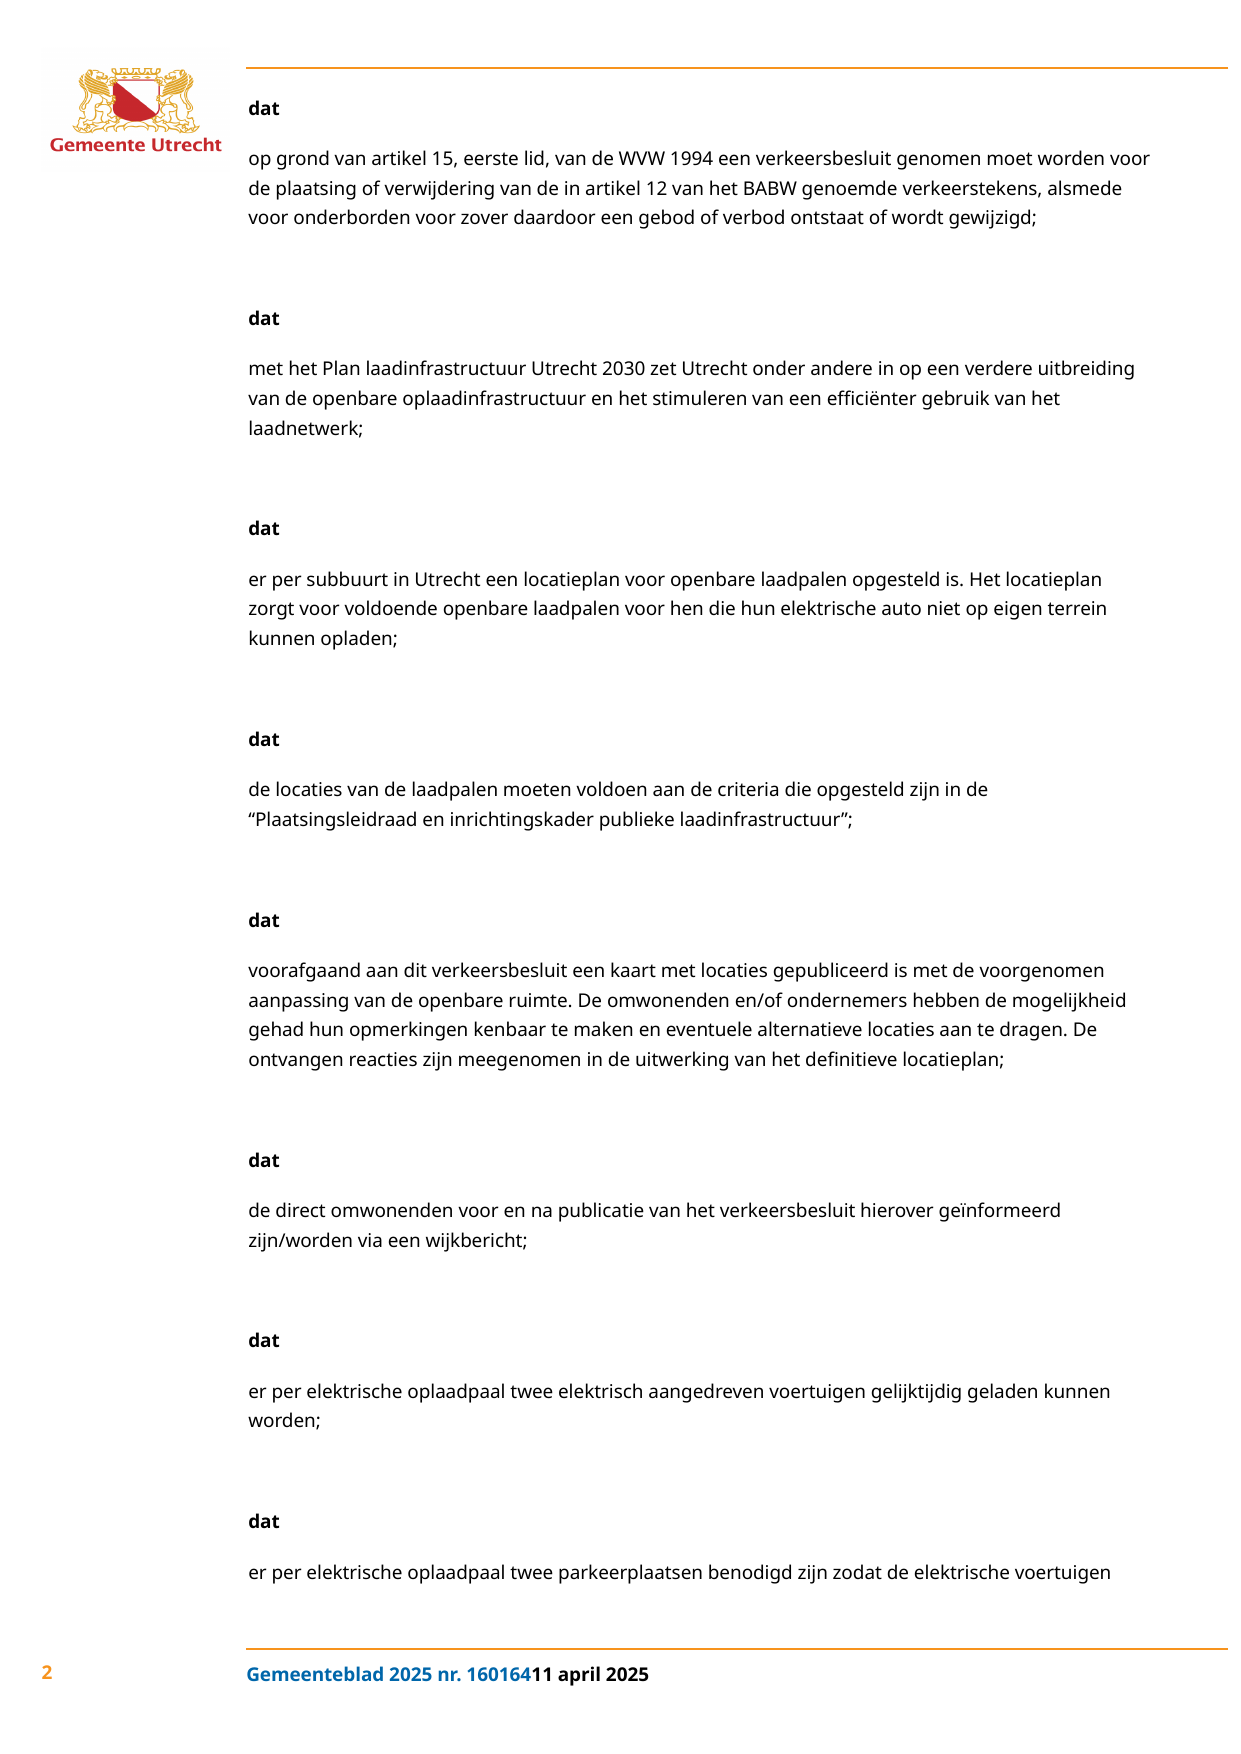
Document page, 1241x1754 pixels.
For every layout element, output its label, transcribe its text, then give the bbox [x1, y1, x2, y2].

text dat [248, 1147, 1152, 1173]
text op grond van artikel 15, eerste lid, van de WVW 1994 een verkeersbesluit genomen moet worden voor de plaatsing of verwijdering van de in artikel 12 van het BABW genoemde verkeerstekens, alsmede voor onderborden voor zover daardoor een gebod of verbod ontstaat of wordt gewijzigd; [248, 145, 1152, 230]
text er per elektrische oplaadpaal twee parkeerplaatsen benodigd zijn zodat de elektrische voertuigen [248, 1559, 1152, 1585]
text dat [248, 1508, 1152, 1534]
text met het Plan laadinfrastructuur Utrecht 2030 zet Utrecht onder andere in op een verdere uitbreiding van de openbare oplaadinfrastructuur en het stimuleren van een efficiënter gebruik van het laadnetwerk; [248, 356, 1152, 441]
text er per subbuurt in Utrecht een locatieplan voor openbare laadpalen opgesteld is. Het locatieplan zorgt voor voldoende openbare laadpalen voor hen die hun elektrische auto niet op eigen terrein kunnen opladen; [248, 566, 1152, 651]
text dat [248, 516, 1152, 541]
text dat [248, 726, 1152, 752]
picture [41, 47, 231, 172]
text dat [248, 1328, 1152, 1353]
text dat [248, 95, 1152, 121]
text dat [248, 305, 1152, 331]
text de direct omwonenden voor en na publicatie van het verkeersbesluit hierover geïnformeerd zijn/worden via een wijkbericht; [248, 1197, 1152, 1253]
text er per elektrische oplaadpaal twee elektrisch aangedreven voertuigen gelijktijdig geladen kunnen worden; [248, 1378, 1152, 1433]
text dat [248, 907, 1152, 933]
text de locaties van de laadpalen moeten voldoen aan de criteria die opgesteld zijn in de “Plaatsingsleidraad en inrichtingskader publieke laadinfrastructuur”; [248, 776, 1152, 832]
text voorafgaand aan dit verkeersbesluit een kaart met locaties gepubliceerd is met de voorgenomen aanpassing van de openbare ruimte. De omwonenden en/of ondernemers hebben de mogelijkheid gehad hun opmerkingen kenbaar te maken en eventuele alternatieve locaties aan te dragen. De ontvangen reacties zijn meegenomen in de uitwerking van het definitieve locatieplan; [248, 957, 1152, 1072]
